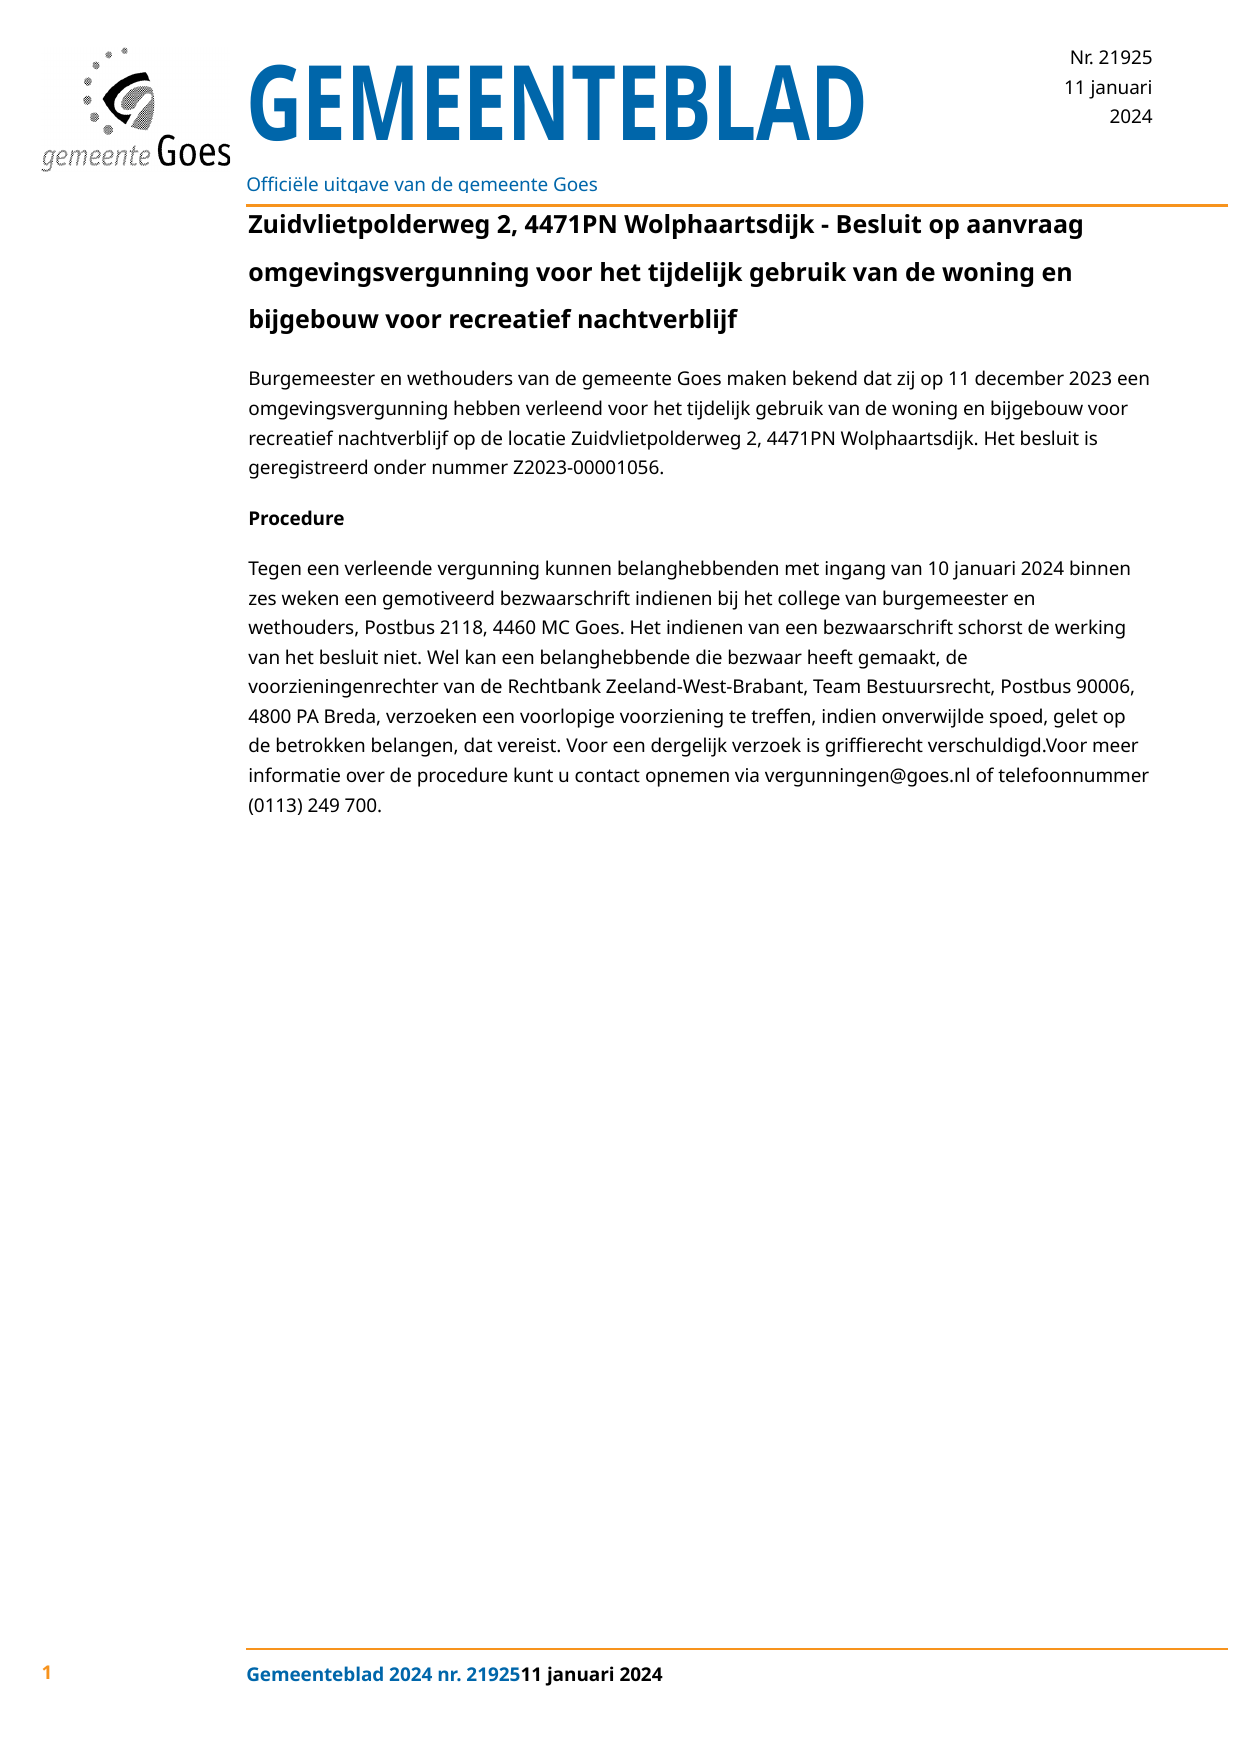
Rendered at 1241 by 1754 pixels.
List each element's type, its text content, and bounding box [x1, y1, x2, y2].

text Burgemeester en wethouders van de gemeente Goes maken bekend dat zij op 11 december 2023 een omgevingsvergunning hebben verleend voor het tijdelijk gebruik van de woning en bijgebouw voor recreatief nachtverblijf op de locatie Zuidvlietpolderweg 2, 4471PN Wolphaartsdijk. Het besluit is geregistreerd onder nummer Z2023-00001056. [248, 366, 1152, 480]
text Procedure [248, 505, 1152, 530]
text Zuidvlietpolderweg 2, 4471PN Wolphaartsdijk - Besluit op aanvraag omgevingsvergunning voor het tijdelijk gebruik van de woning en bijgebouw voor recreatief nachtverblijf [248, 207, 1152, 336]
text Tegen een verleende vergunning kunnen belanghebbenden met ingang van 10 januari 2024 binnen zes weken een gemotiveerd bezwaarschrift indienen bij het college van burgemeester en wethouders, Postbus 2118, 4460 MC Goes. Het indienen van een bezwaarschrift schorst de werking van het besluit niet. Wel kan een belanghebbende die bezwaar heeft gemaakt, de voorzieningenrechter van de Rechtbank Zeeland-West-Brabant, Team Bestuursrecht, Postbus 90006, 4800 PA Breda, verzoeken een voorlopige voorziening te treffen, indien onverwijlde spoed, gelet op de betrokken belangen, dat vereist. Voor een dergelijk verzoek is griffierecht verschuldigd.Voor meer informatie over de procedure kunt u contact opnemen via vergunningen@goes.nl of telefoonnummer (0113) 249 700. [248, 555, 1152, 817]
picture [41, 47, 231, 172]
